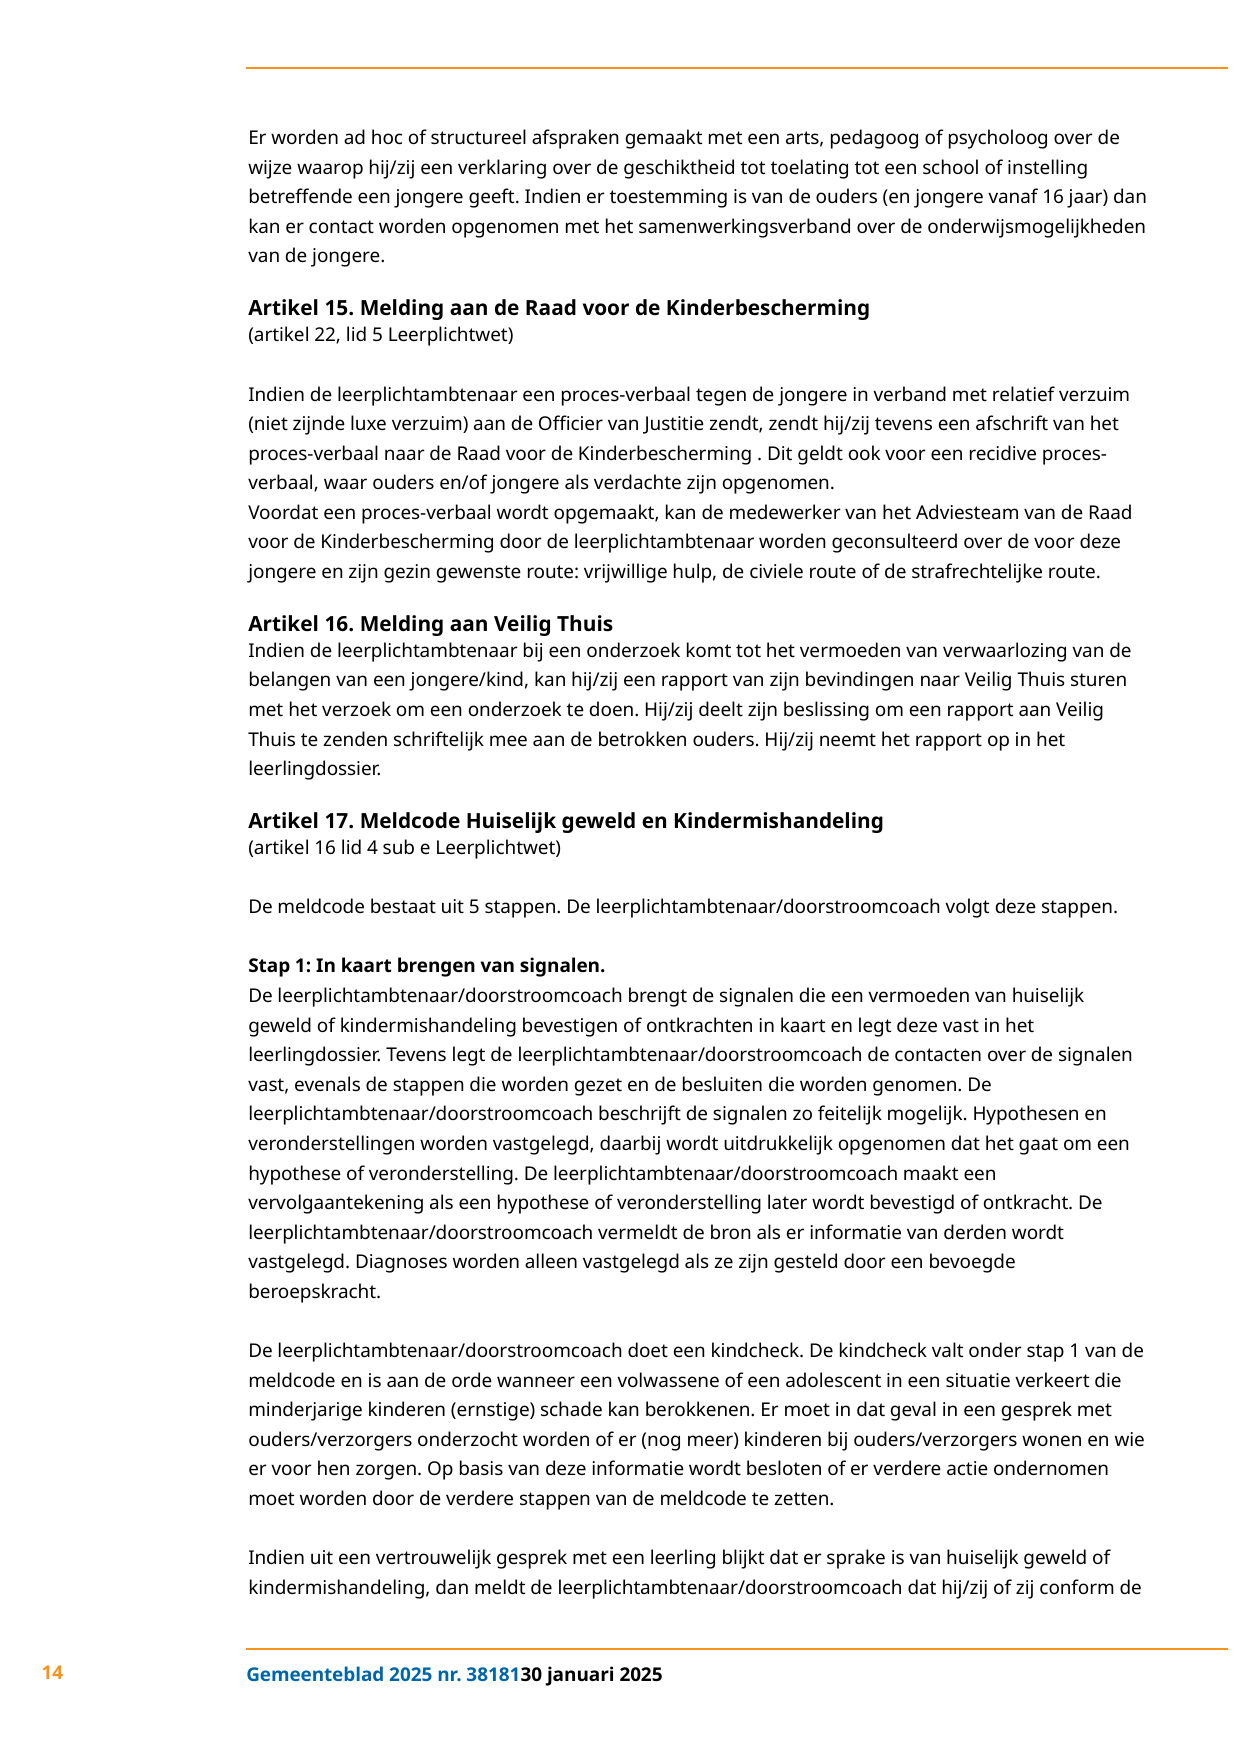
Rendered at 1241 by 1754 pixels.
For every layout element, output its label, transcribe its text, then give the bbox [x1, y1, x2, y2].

text (artikel 22, lid 5 Leerplichtwet) [248, 322, 1152, 347]
text Indien de leerplichtambtenaar bij een onderzoek komt tot het vermoeden van verwaarlozing van de belangen van een jongere/kind, kan hij/zij een rapport van zijn bevindingen naar Veilig Thuis sturen met het verzoek om een onderzoek te doen. Hij/zij deelt zijn beslissing om een rapport aan Veilig Thuis te zenden schriftelijk mee aan de betrokken ouders. Hij/zij neemt het rapport op in het leerlingdossier. [248, 637, 1152, 781]
text Voordat een proces-verbaal wordt opgemaakt, kan de medewerker van het Adviesteam van de Raad voor de Kinderbescherming door de leerplichtambtenaar worden geconsulteerd over de voor deze jongere en zijn gezin gewenste route: vrijwillige hulp, de civiele route of de strafrechtelijke route. [248, 499, 1152, 584]
text Artikel 16. Melding aan Veilig Thuis [248, 609, 1152, 637]
text Er worden ad hoc of structureel afspraken gemaakt met een arts, pedagoog of psycholoog over de wijze waarop hij/zij een verklaring over de geschiktheid tot toelating tot een school of instelling betreffende een jongere geeft. Indien er toestemming is van de ouders (en jongere vanaf 16 jaar) dan kan er contact worden opgenomen met het samenwerkingsverband over de onderwijsmogelijkheden van de jongere. [248, 124, 1152, 268]
text Stap 1: In kaart brengen van signalen. [248, 953, 1152, 978]
text Artikel 15. Melding aan de Raad voor de Kinderbescherming [248, 293, 1152, 322]
text Indien de leerplichtambtenaar een proces-verbaal tegen de jongere in verband met relatief verzuim (niet zijnde luxe verzuim) aan de Officier van Justitie zendt, zendt hij/zij tevens een afschrift van het proces-verbaal naar de Raad voor de Kinderbescherming . Dit geldt ook voor een recidive proces-verbaal, waar ouders en/of jongere als verdachte zijn opgenomen. [248, 381, 1152, 495]
text De leerplichtambtenaar/doorstroomcoach doet een kindcheck. De kindcheck valt onder stap 1 van de meldcode en is aan de orde wanneer een volwassene of een adolescent in een situatie verkeert die minderjarige kinderen (ernstige) schade kan berokkenen. Er moet in dat geval in een gesprek met ouders/verzorgers onderzocht worden of er (nog meer) kinderen bij ouders/verzorgers wonen en wie er voor hen zorgen. Op basis van deze informatie wordt besloten of er verdere actie ondernomen moet worden door de verdere stappen van de meldcode te zetten. [248, 1337, 1152, 1511]
picture [41, 47, 231, 172]
text Artikel 17. Meldcode Huiselijk geweld en Kindermishandeling [248, 806, 1152, 834]
text De meldcode bestaat uit 5 stappen. De leerplichtambtenaar/doorstroomcoach volgt deze stappen. [248, 893, 1152, 919]
text Indien uit een vertrouwelijk gesprek met een leerling blijkt dat er sprake is van huiselijk geweld of kindermishandeling, dan meldt de leerplichtambtenaar/doorstroomcoach dat hij/zij of zij conform de [248, 1544, 1152, 1599]
text De leerplichtambtenaar/doorstroomcoach brengt de signalen die een vermoeden van huiselijk geweld of kindermishandeling bevestigen of ontkrachten in kaart en legt deze vast in het leerlingdossier. Tevens legt de leerplichtambtenaar/doorstroomcoach de contacten over de signalen vast, evenals de stappen die worden gezet en de besluiten die worden genomen. De leerplichtambtenaar/doorstroomcoach beschrijft de signalen zo feitelijk mogelijk. Hypothesen en veronderstellingen worden vastgelegd, daarbij wordt uitdrukkelijk opgenomen dat het gaat om een hypothese of veronderstelling. De leerplichtambtenaar/doorstroomcoach maakt een vervolgaantekening als een hypothese of veronderstelling later wordt bevestigd of ontkracht. De leerplichtambtenaar/doorstroomcoach vermeldt de bron als er informatie van derden wordt vastgelegd. Diagnoses worden alleen vastgelegd als ze zijn gesteld door een bevoegde beroepskracht. [248, 982, 1152, 1304]
text (artikel 16 lid 4 sub e Leerplichtwet) [248, 834, 1152, 860]
